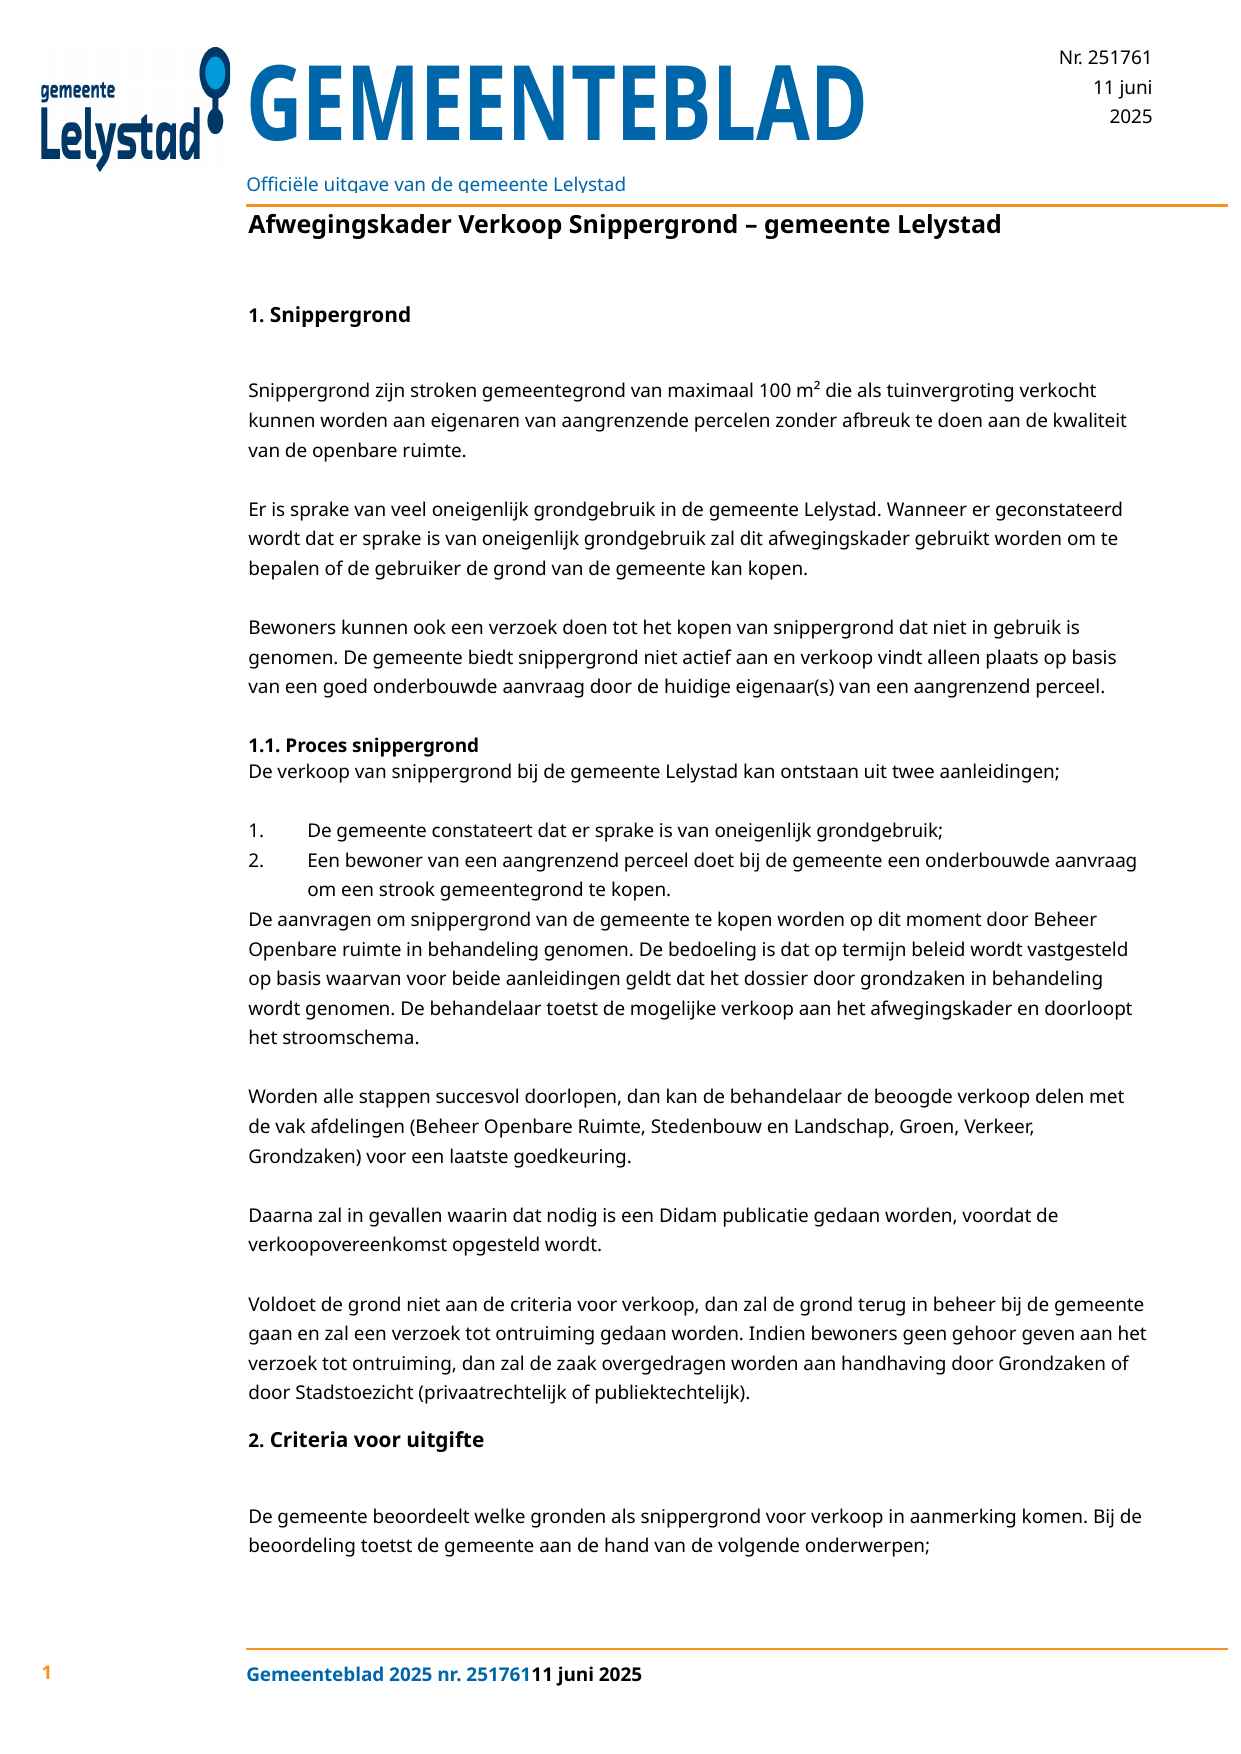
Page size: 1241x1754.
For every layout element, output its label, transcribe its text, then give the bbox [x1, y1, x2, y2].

text Afwegingskader Verkoop Snippergrond – gemeente Lelystad [248, 207, 1152, 241]
list Een bewoner van een aangrenzend perceel doet bij de gemeente een onderbouwde aanvraag om een strook gemeentegrond te kopen. [248, 847, 1152, 902]
text Snippergrond zijn stroken gemeentegrond van maximaal 100 m² die als tuinvergroting verkocht kunnen worden aan eigenaren van aangrenzende percelen zonder afbreuk te doen aan de kwaliteit van de openbare ruimte. [248, 378, 1152, 462]
text Worden alle stappen succesvol doorlopen, dan kan de behandelaar de beoogde verkoop delen met de vak afdelingen (Beheer Openbare Ruimte, Stedenbouw en Landschap, Groen, Verkeer, Grondzaken) voor een laatste goedkeuring. [248, 1084, 1152, 1169]
text De aanvragen om snippergrond van de gemeente te kopen worden op dit moment door Beheer Openbare ruimte in behandeling genomen. De bedoeling is dat op termijn beleid wordt vastgesteld op basis waarvan voor beide aanleidingen geldt dat het dossier door grondzaken in behandeling wordt genomen. De behandelaar toetst de mogelijke verkoop aan het afwegingskader en doorloopt het stroomschema. [248, 906, 1152, 1050]
text Er is sprake van veel oneigenlijk grondgebruik in de gemeente Lelystad. Wanneer er geconstateerd wordt dat er sprake is van oneigenlijk grondgebruik zal dit afwegingskader gebruikt worden om te bepalen of de gebruiker de grond van de gemeente kan kopen. [248, 496, 1152, 581]
picture [41, 47, 231, 172]
text Bewoners kunnen ook een verzoek doen tot het kopen van snippergrond dat niet in gebruik is genomen. De gemeente biedt snippergrond niet actief aan en verkoop vindt alleen plaats op basis van een goed onderbouwde aanvraag door de huidige eigenaar(s) van een aangrenzend perceel. [248, 614, 1152, 699]
list De gemeente constateert dat er sprake is van oneigenlijk grondgebruik; [248, 817, 1152, 843]
text 1.1. Proces snippergrond [248, 733, 1152, 758]
text Voldoet de grond niet aan de criteria voor verkoop, dan zal de grond terug in beheer bij de gemeente gaan en zal een verzoek tot ontruiming gedaan worden. Indien bewoners geen gehoor geven aan het verzoek tot ontruiming, dan zal de zaak overgedragen worden aan handhaving door Grondzaken of door Stadstoezicht (privaatrechtelijk of publiektechtelijk). [248, 1291, 1152, 1405]
text De verkoop van snippergrond bij de gemeente Lelystad kan ontstaan uit twee aanleidingen; [248, 758, 1152, 784]
text 1. Snippergrond [248, 300, 1152, 328]
text 2. Criteria voor uitgifte [248, 1425, 1152, 1454]
text De gemeente beoordeelt welke gronden als snippergrond voor verkoop in aanmerking komen. Bij de beoordeling toetst de gemeente aan de hand van de volgende onderwerpen; [248, 1503, 1152, 1558]
text Daarna zal in gevallen waarin dat nodig is een Didam publicatie gedaan worden, voordat de verkoopovereenkomst opgesteld wordt. [248, 1202, 1152, 1257]
